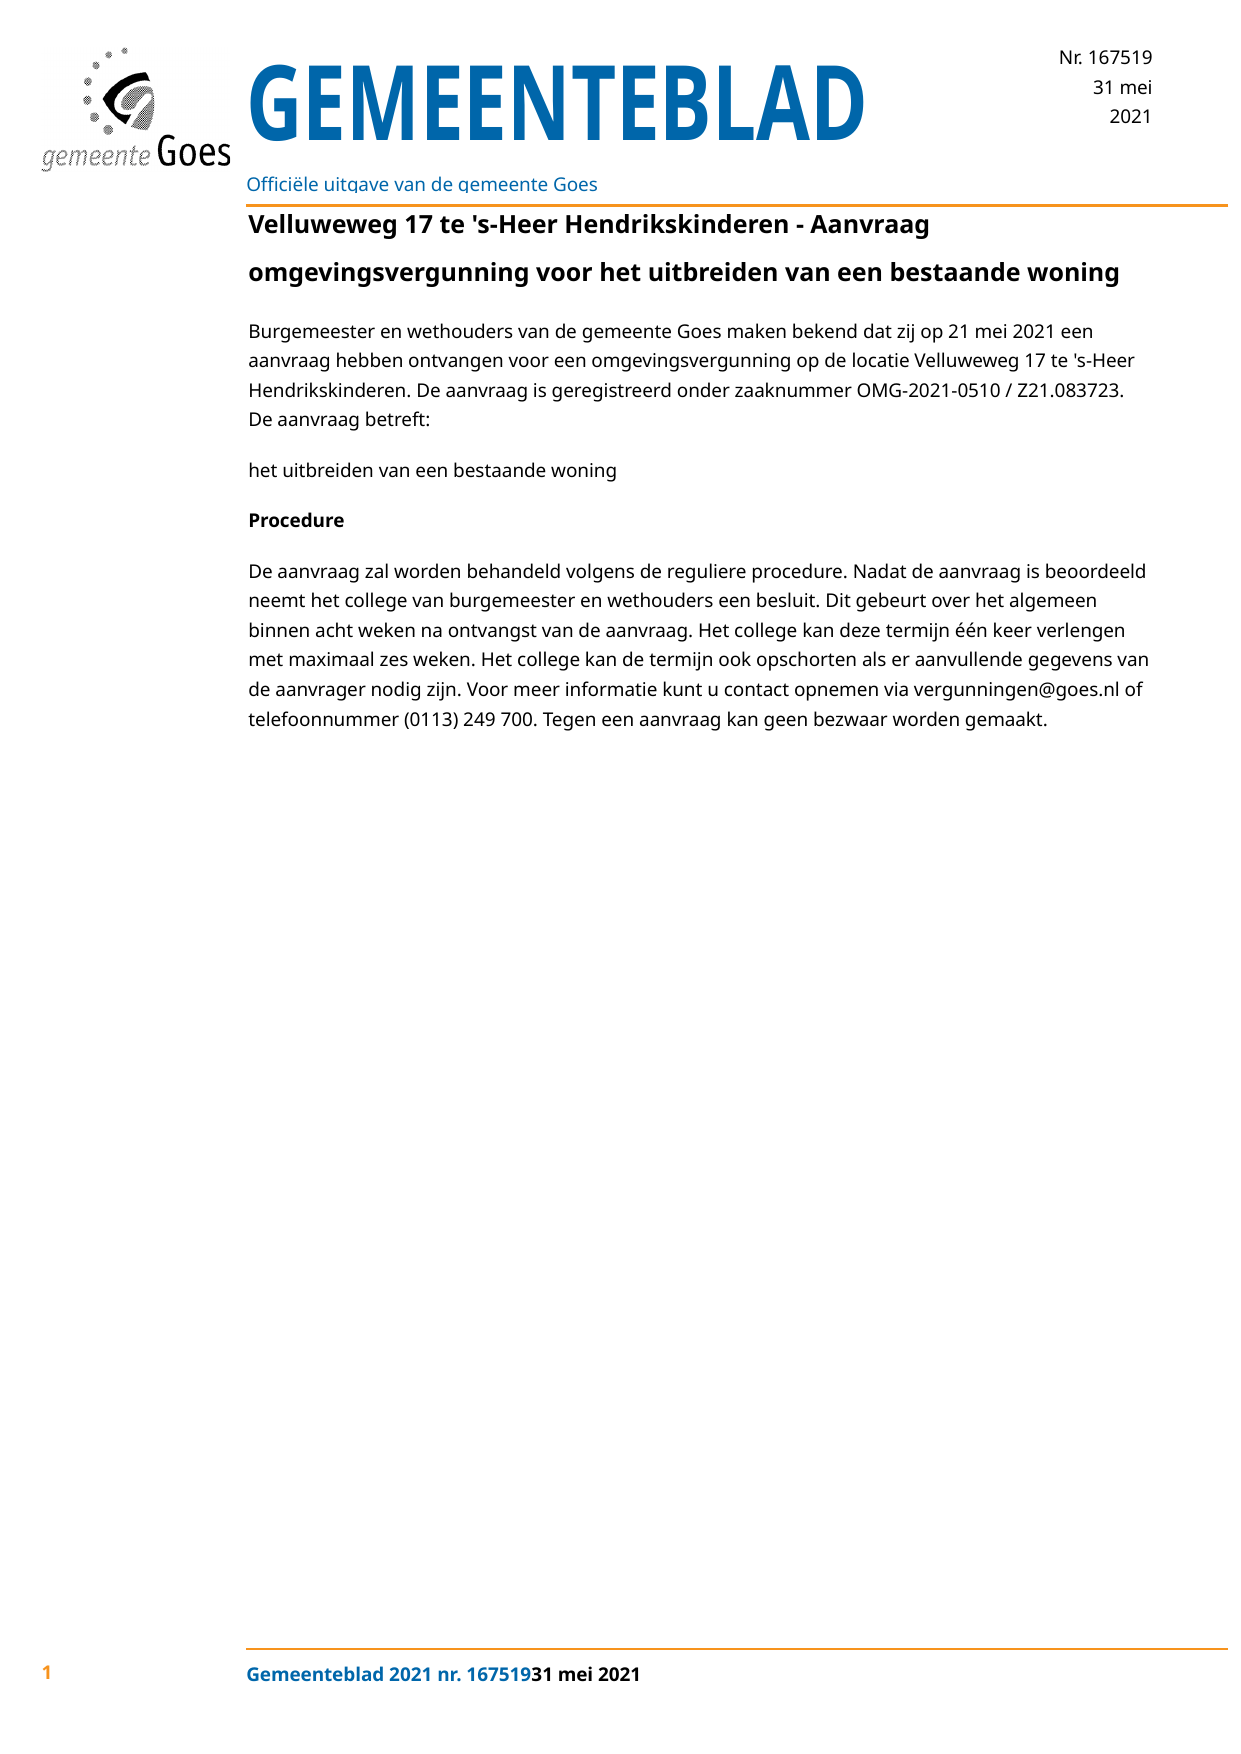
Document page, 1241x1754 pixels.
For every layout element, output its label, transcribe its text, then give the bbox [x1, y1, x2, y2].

picture [41, 47, 231, 172]
text het uitbreiden van een bestaande woning [248, 457, 1152, 483]
text Burgemeester en wethouders van de gemeente Goes maken bekend dat zij op 21 mei 2021 een aanvraag hebben ontvangen voor een omgevingsvergunning op de locatie Velluweweg 17 te 's-Heer Hendrikskinderen. De aanvraag is geregistreerd onder zaaknummer OMG-2021-0510 / Z21.083723. De aanvraag betreft: [248, 318, 1152, 432]
text Procedure [248, 507, 1152, 533]
text Velluweweg 17 te 's-Heer Hendrikskinderen - Aanvraag omgevingsvergunning voor het uitbreiden van een bestaande woning [248, 207, 1152, 288]
text De aanvraag zal worden behandeld volgens de reguliere procedure. Nadat de aanvraag is beoordeeld neemt het college van burgemeester en wethouders een besluit. Dit gebeurt over het algemeen binnen acht weken na ontvangst van de aanvraag. Het college kan deze termijn één keer verlengen met maximaal zes weken. Het college kan de termijn ook opschorten als er aanvullende gegevens van de aanvrager nodig zijn. Voor meer informatie kunt u contact opnemen via vergunningen@goes.nl of telefoonnummer (0113) 249 700. Tegen een aanvraag kan geen bezwaar worden gemaakt. [248, 558, 1152, 732]
